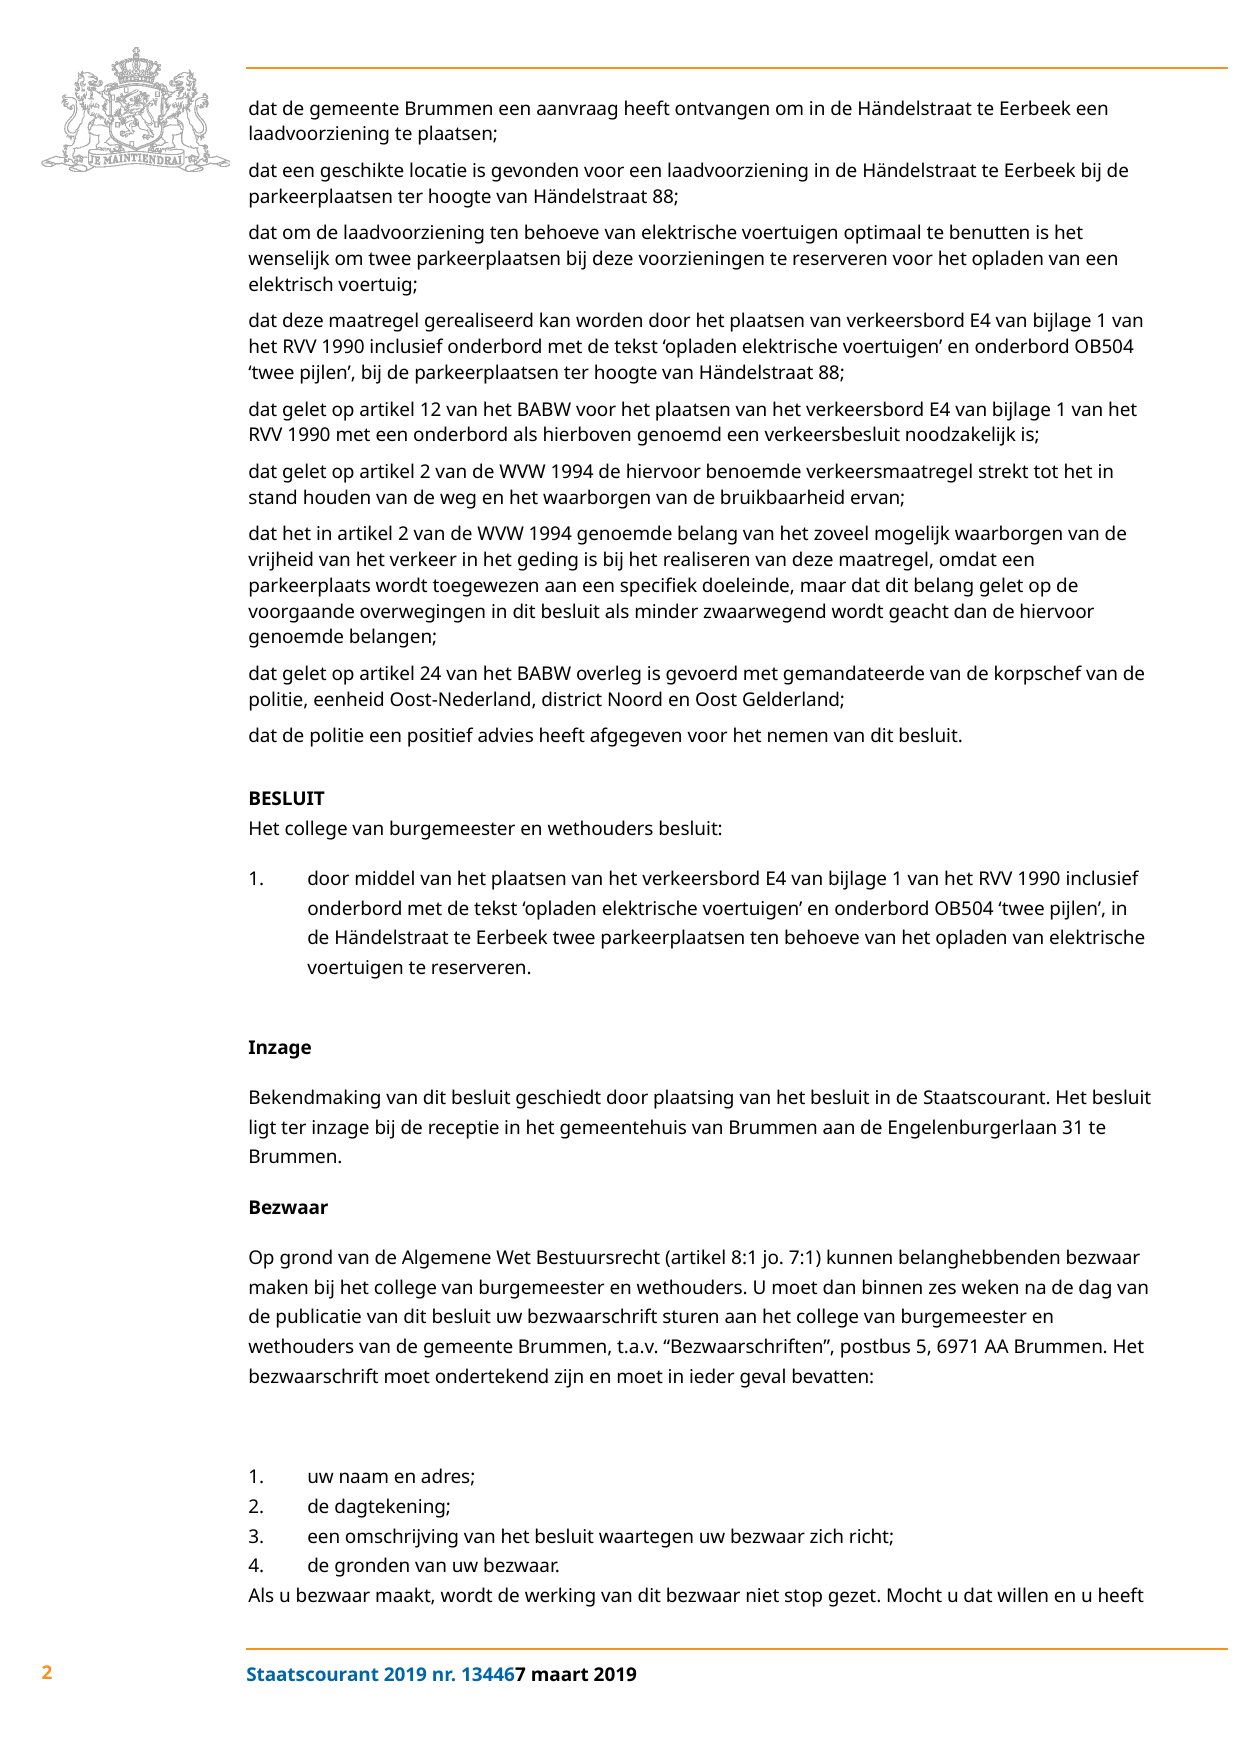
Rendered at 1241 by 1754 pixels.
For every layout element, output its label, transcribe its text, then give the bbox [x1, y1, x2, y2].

list de dagtekening; [248, 1493, 1152, 1519]
text dat om de laadvoorziening ten behoeve van elektrische voertuigen optimaal te benutten is het wenselijk om twee parkeerplaatsen bij deze voorzieningen te reserveren voor het opladen van een elektrisch voertuig; [248, 219, 1152, 297]
text Het college van burgemeester en wethouders besluit: [248, 815, 1152, 841]
picture [41, 47, 231, 172]
text dat het in artikel 2 van de WVW 1994 genoemde belang van het zoveel mogelijk waarborgen van de vrijheid van het verkeer in het geding is bij het realiseren van deze maatregel, omdat een parkeerplaats wordt toegewezen aan een specifiek doeleinde, maar dat dit belang gelet op de voorgaande overwegingen in dit besluit als minder zwaarwegend wordt geacht dan de hiervoor genoemde belangen; [248, 521, 1152, 649]
text dat gelet op artikel 24 van het BABW overleg is gevoerd met gemandateerde van de korpschef van de politie, eenheid Oost-Nederland, district Noord en Oost Gelderland; [248, 660, 1152, 712]
list door middel van het plaatsen van het verkeersbord E4 van bijlage 1 van het RVV 1990 inclusief onderbord met de tekst ‘opladen elektrische voertuigen’ en onderbord OB504 ‘twee pijlen’, in de Händelstraat te Eerbeek twee parkeerplaatsen ten behoeve van het opladen van elektrische voertuigen te reserveren. [248, 865, 1152, 980]
text dat gelet op artikel 2 van de WVW 1994 de hiervoor benoemde verkeersmaatregel strekt tot het in stand houden van de weg en het waarborgen van de bruikbaarheid ervan; [248, 458, 1152, 510]
list een omschrijving van het besluit waartegen uw bezwaar zich richt; [248, 1523, 1152, 1548]
text dat deze maatregel gerealiseerd kan worden door het plaatsen van verkeersbord E4 van bijlage 1 van het RVV 1990 inclusief onderbord met de tekst ‘opladen elektrische voertuigen’ en onderbord OB504 ‘twee pijlen’, bij de parkeerplaatsen ter hoogte van Händelstraat 88; [248, 308, 1152, 385]
list uw naam en adres; [248, 1464, 1152, 1489]
list de gronden van uw bezwaar. [248, 1552, 1152, 1578]
text dat een geschikte locatie is gevonden voor een laadvoorziening in de Händelstraat te Eerbeek bij de parkeerplaatsen ter hoogte van Händelstraat 88; [248, 157, 1152, 209]
text Op grond van de Algemene Wet Bestuursrecht (artikel 8:1 jo. 7:1) kunnen belanghebbenden bezwaar maken bij het college van burgemeester en wethouders. U moet dan binnen zes weken na de dag van de publicatie van dit besluit uw bezwaarschrift sturen aan het college van burgemeester en wethouders van de gemeente Brummen, t.a.v. “Bezwaarschriften”, postbus 5, 6971 AA Brummen. Het bezwaarschrift moet ondertekend zijn en moet in ieder geval bevatten: [248, 1244, 1152, 1388]
text Inzage [248, 1034, 1152, 1060]
text BESLUIT [248, 785, 1152, 811]
text dat de politie een positief advies heeft afgegeven voor het nemen van dit besluit. [248, 723, 1152, 748]
text dat gelet op artikel 12 van het BABW voor het plaatsen van het verkeersbord E4 van bijlage 1 van het RVV 1990 met een onderbord als hierboven genoemd een verkeersbesluit noodzakelijk is; [248, 396, 1152, 447]
text Bekendmaking van dit besluit geschiedt door plaatsing van het besluit in de Staatscourant. Het besluit ligt ter inzage bij de receptie in het gemeentehuis van Brummen aan de Engelenburgerlaan 31 te Brummen. [248, 1084, 1152, 1169]
text Als u bezwaar maakt, wordt de werking van dit bezwaar niet stop gezet. Mocht u dat willen en u heeft [248, 1582, 1152, 1608]
text dat de gemeente Brummen een aanvraag heeft ontvangen om in de Händelstraat te Eerbeek een laadvoorziening te plaatsen; [248, 95, 1152, 146]
text Bezwaar [248, 1194, 1152, 1220]
